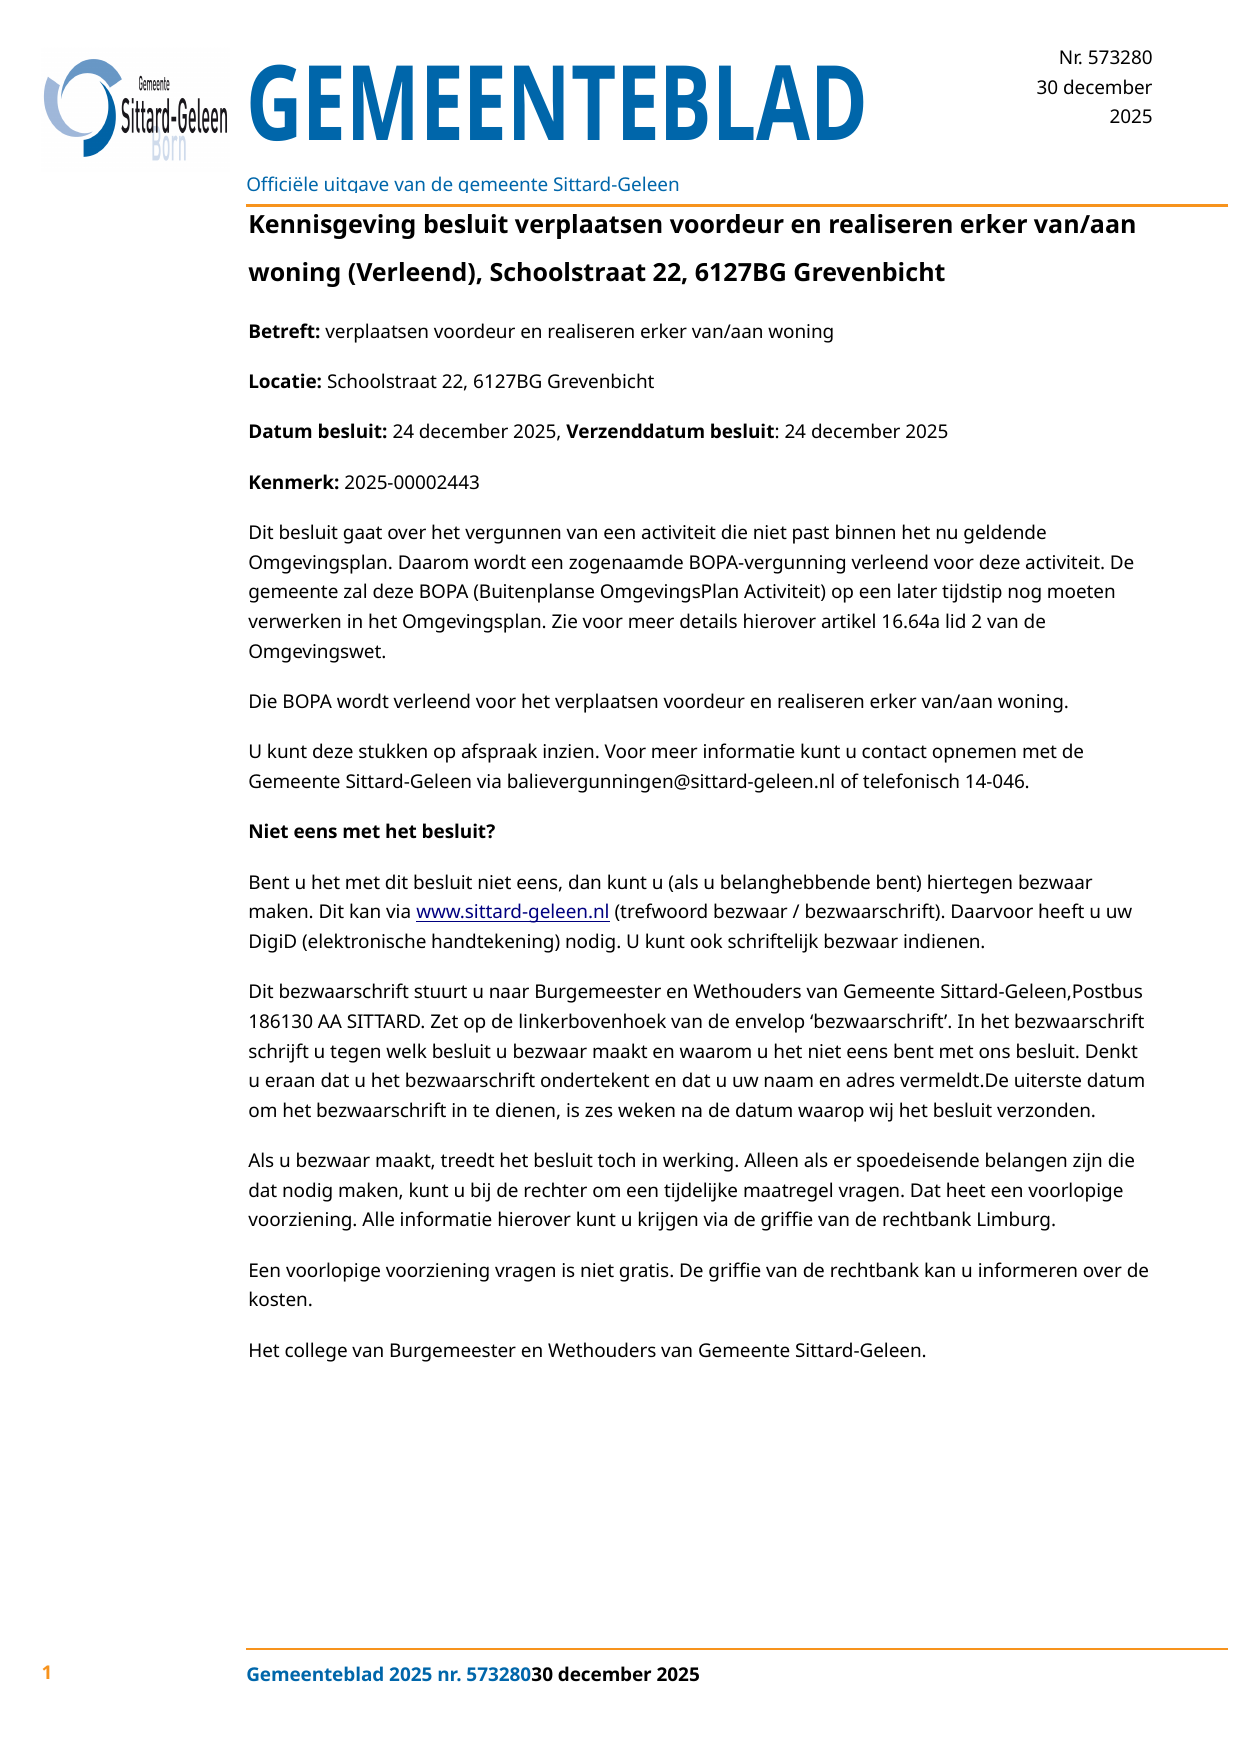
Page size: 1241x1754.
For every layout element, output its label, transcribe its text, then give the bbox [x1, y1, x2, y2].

text Datum besluit: 24 december 2025, Verzenddatum besluit: 24 december 2025 [248, 419, 1152, 444]
text Dit bezwaarschrift stuurt u naar Burgemeester en Wethouders van Gemeente Sittard-Geleen,Postbus 186130 AA SITTARD. Zet op de linkerbovenhoek van de envelop ‘bezwaarschrift’. In het bezwaarschrift schrijft u tegen welk besluit u bezwaar maakt en waarom u het niet eens bent met ons besluit. Denkt u eraan dat u het bezwaarschrift ondertekent en dat u uw naam en adres vermeldt.De uiterste datum om het bezwaarschrift in te dienen, is zes weken na de datum waarop wij het besluit verzonden. [248, 979, 1152, 1123]
picture [41, 47, 231, 172]
text Een voorlopige voorziening vragen is niet gratis. De griffie van de rechtbank kan u informeren over de kosten. [248, 1257, 1152, 1312]
text Het college van Burgemeester en Wethouders van Gemeente Sittard-Geleen. [248, 1337, 1152, 1363]
text Die BOPA wordt verleend voor het verplaatsen voordeur en realiseren erker van/aan woning. [248, 688, 1152, 714]
text Kennisgeving besluit verplaatsen voordeur en realiseren erker van/aan woning (Verleend), Schoolstraat 22, 6127BG Grevenbicht [248, 207, 1152, 288]
text Betreft: verplaatsen voordeur en realiseren erker van/aan woning [248, 318, 1152, 344]
text U kunt deze stukken op afspraak inzien. Voor meer informatie kunt u contact opnemen met de Gemeente Sittard-Geleen via balievergunningen@sittard-geleen.nl of telefonisch 14-046. [248, 739, 1152, 794]
text Als u bezwaar maakt, treedt het besluit toch in werking. Alleen als er spoedeisende belangen zijn die dat nodig maken, kunt u bij de rechter om een tijdelijke maatregel vragen. Dat heet een voorlopige voorziening. Alle informatie hierover kunt u krijgen via de griffie van de rechtbank Limburg. [248, 1147, 1152, 1232]
text Bent u het met dit besluit niet eens, dan kunt u (als u belanghebbende bent) hiertegen bezwaar maken. Dit kan via www.sittard-geleen.nl (trefwoord bezwaar / bezwaarschrift). Daarvoor heeft u uw DigiD (elektronische handtekening) nodig. U kunt ook schriftelijk bezwaar indienen. [248, 869, 1152, 954]
text Kenmerk: 2025-00002443 [248, 469, 1152, 495]
text Dit besluit gaat over het vergunnen van een activiteit die niet past binnen het nu geldende Omgevingsplan. Daarom wordt een zogenaamde BOPA-vergunning verleend voor deze activiteit. De gemeente zal deze BOPA (Buitenplanse OmgevingsPlan Activiteit) op een later tijdstip nog moeten verwerken in het Omgevingsplan. Zie voor meer details hierover artikel 16.64a lid 2 van de Omgevingswet. [248, 519, 1152, 664]
text Locatie: Schoolstraat 22, 6127BG Grevenbicht [248, 368, 1152, 394]
text Niet eens met het besluit? [248, 819, 1152, 844]
